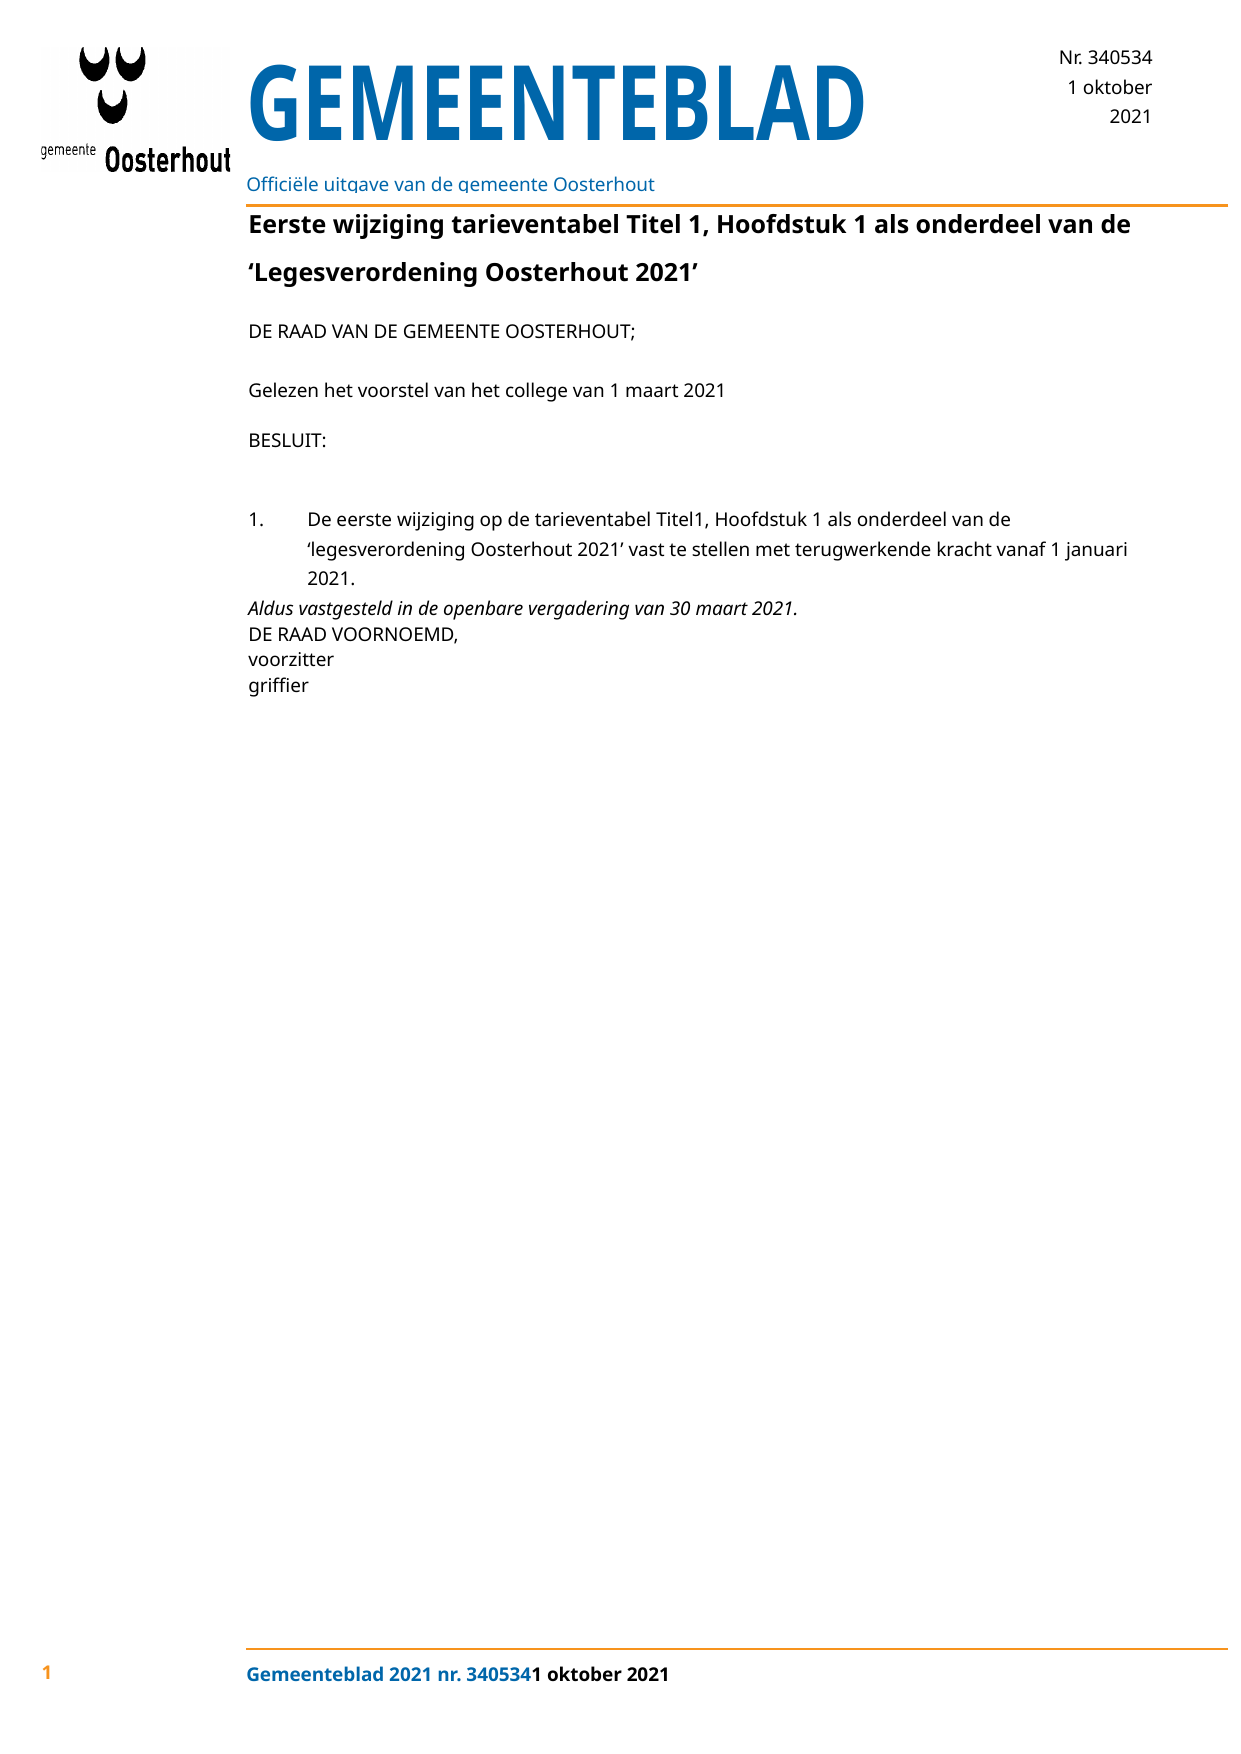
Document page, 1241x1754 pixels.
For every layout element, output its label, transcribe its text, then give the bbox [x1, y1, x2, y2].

text voorzitter [248, 646, 1152, 672]
text griffier [248, 672, 1152, 698]
text Eerste wijziging tarieventabel Titel 1, Hoofdstuk 1 als onderdeel van de ‘Legesverordening Oosterhout 2021’ [248, 207, 1152, 288]
list De eerste wijziging op de tarieventabel Titel1, Hoofdstuk 1 als onderdeel van de ‘legesverordening Oosterhout 2021’ vast te stellen met terugwerkende kracht vanaf 1 januari 2021. [248, 506, 1152, 591]
text BESLUIT: [248, 427, 1152, 453]
picture [41, 47, 231, 172]
text DE RAAD VOORNOEMD, [248, 621, 1152, 646]
text Aldus vastgesteld in de openbare vergadering van 30 maart 2021. [248, 595, 1152, 621]
text DE RAAD VAN DE GEMEENTE OOSTERHOUT; [248, 318, 1152, 344]
text Gelezen het voorstel van het college van 1 maart 2021 [248, 377, 1152, 403]
